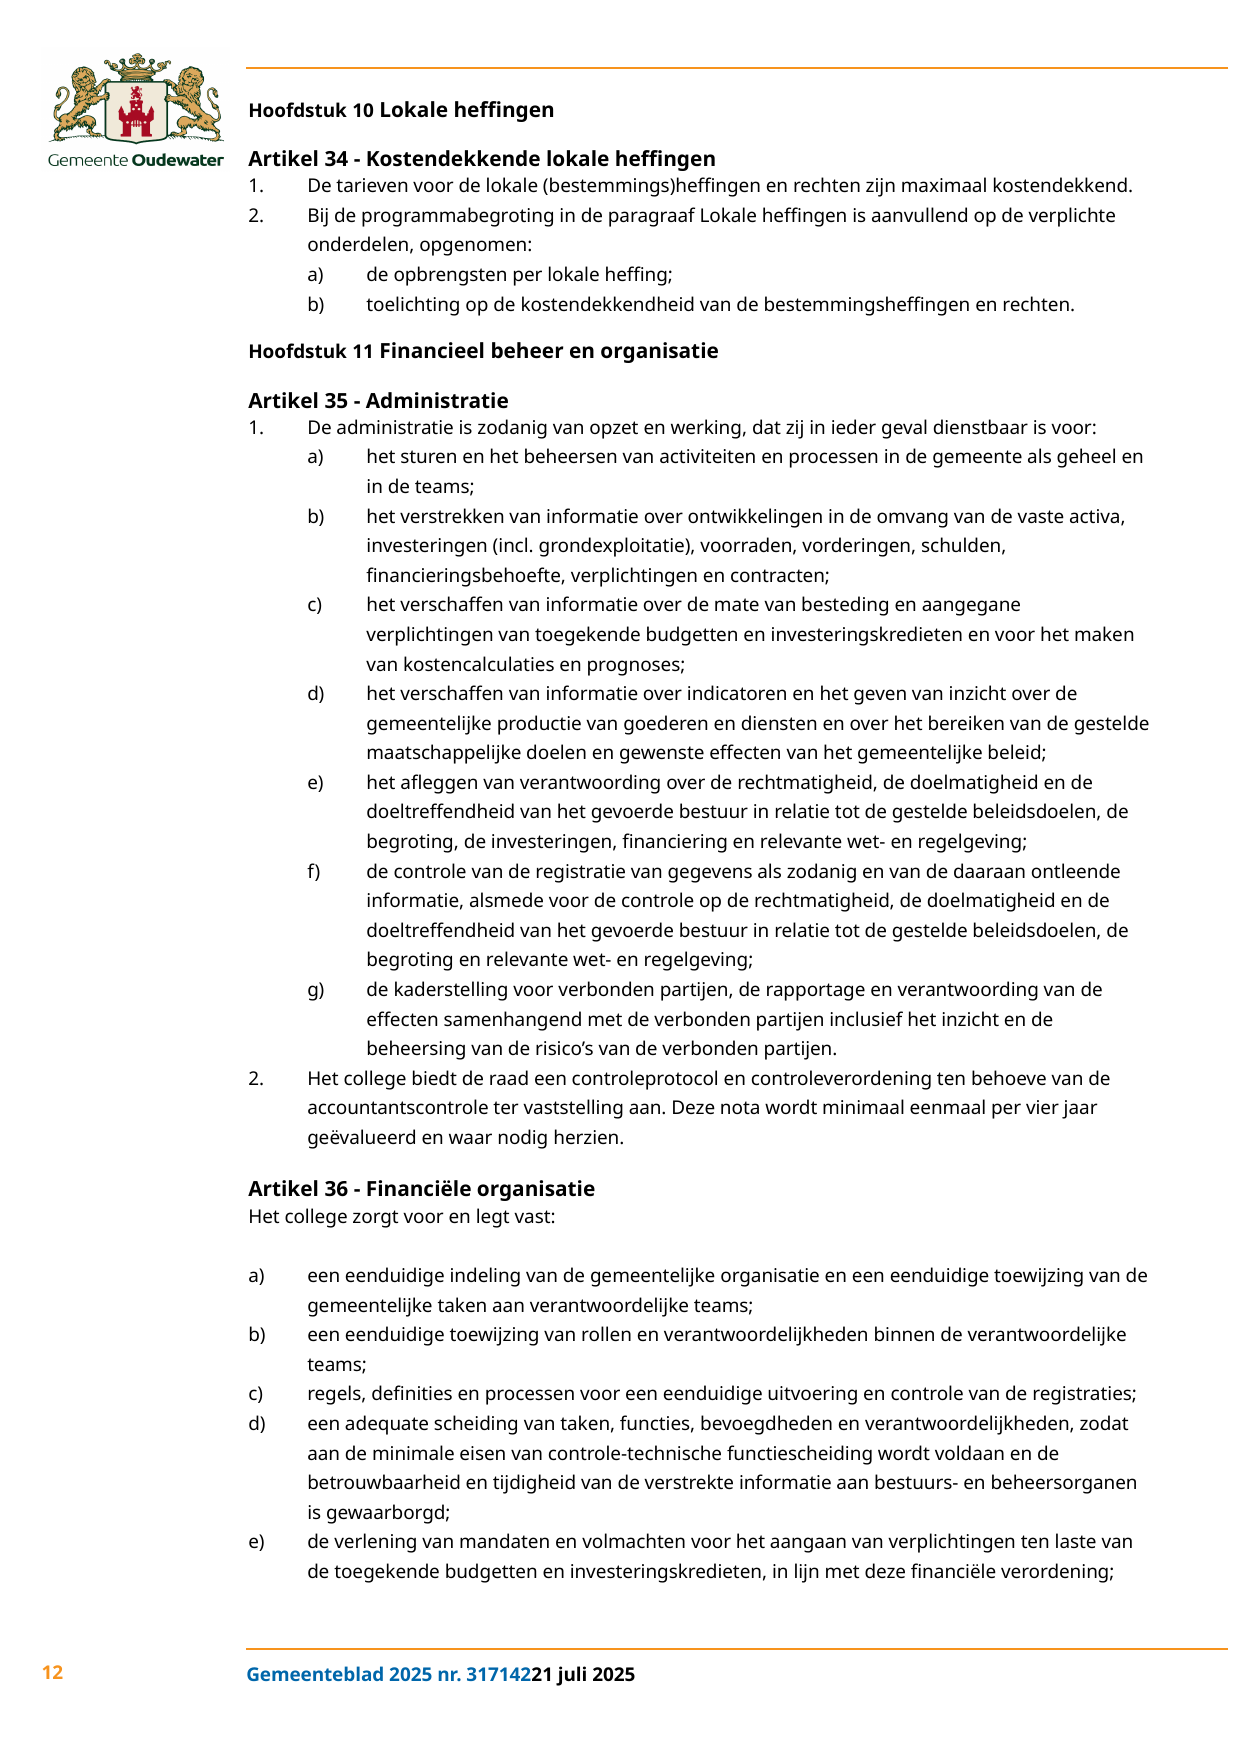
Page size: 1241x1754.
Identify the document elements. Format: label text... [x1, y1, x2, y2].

list regels, definities en processen voor een eenduidige uitvoering en controle van de registraties; [248, 1381, 1152, 1406]
list het sturen en het beheersen van activiteiten en processen in de gemeente als geheel en in de teams; [307, 444, 1152, 499]
list Bij de programmabegroting in de paragraaf Lokale heffingen is aanvullend op de verplichte onderdelen, opgenomen: [248, 202, 1152, 257]
list de controle van de registratie van gegevens als zodanig en van de daaraan ontleende informatie, alsmede voor de controle op de rechtmatigheid, de doelmatigheid en de doeltreffendheid van het gevoerde bestuur in relatie tot de gestelde beleidsdoelen, de begroting en relevante wet- en regelgeving; [307, 858, 1152, 972]
list het afleggen van verantwoording over de rechtmatigheid, de doelmatigheid en de doeltreffendheid van het gevoerde bestuur in relatie tot de gestelde beleidsdoelen, de begroting, de investeringen, financiering en relevante wet- en regelgeving; [307, 769, 1152, 854]
list toelichting op de kostendekkendheid van de bestemmingsheffingen en rechten. [307, 291, 1152, 317]
list de opbrengsten per lokale heffing; [307, 261, 1152, 287]
list een eenduidige toewijzing van rollen en verantwoordelijkheden binnen de verantwoordelijke teams; [248, 1321, 1152, 1377]
text Het college zorgt voor en legt vast: [248, 1203, 1152, 1229]
list De administratie is zodanig van opzet en werking, dat zij in ieder geval dienstbaar is voor: [248, 414, 1152, 440]
list een eenduidige indeling van de gemeentelijke organisatie en een eenduidige toewijzing van de gemeentelijke taken aan verantwoordelijke teams; [248, 1262, 1152, 1317]
list een adequate scheiding van taken, functies, bevoegdheden en verantwoordelijkheden, zodat aan de minimale eisen van controle-technische functiescheiding wordt voldaan en de betrouwbaarheid en tijdigheid van de verstrekte informatie aan bestuurs- en beheersorganen is gewaarborgd; [248, 1410, 1152, 1524]
list Het college biedt de raad een controleprotocol en controleverordening ten behoeve van de accountantscontrole ter vaststelling aan. Deze nota wordt minimaal eenmaal per vier jaar geëvalueerd en waar nodig herzien. [248, 1065, 1152, 1150]
text Artikel 34 - Kostendekkende lokale heffingen [248, 144, 1152, 172]
list de verlening van mandaten en volmachten voor het aangaan van verplichtingen ten laste van de toegekende budgetten en investeringskredieten, in lijn met deze financiële verordening; [248, 1528, 1152, 1584]
picture [41, 47, 231, 172]
list De tarieven voor de lokale (bestemmings)heffingen en rechten zijn maximaal kostendekkend. [248, 172, 1152, 198]
list de kaderstelling voor verbonden partijen, de rapportage en verantwoording van de effecten samenhangend met de verbonden partijen inclusief het inzicht en de beheersing van de risico’s van de verbonden partijen. [307, 976, 1152, 1061]
text Artikel 36 - Financiële organisatie [248, 1174, 1152, 1203]
list het verstrekken van informatie over ontwikkelingen in de omvang van de vaste activa, investeringen (incl. grondexploitatie), voorraden, vorderingen, schulden, financieringsbehoefte, verplichtingen en contracten; [307, 503, 1152, 588]
text Hoofdstuk 10 Lokale heffingen [248, 95, 1152, 123]
list het verschaffen van informatie over indicatoren en het geven van inzicht over de gemeentelijke productie van goederen en diensten en over het bereiken van de gestelde maatschappelijke doelen en gewenste effecten van het gemeentelijke beleid; [307, 680, 1152, 765]
text Artikel 35 - Administratie [248, 386, 1152, 414]
list het verschaffen van informatie over de mate van besteding en aangegane verplichtingen van toegekende budgetten en investeringskredieten en voor het maken van kostencalculaties en prognoses; [307, 592, 1152, 677]
text Hoofdstuk 11 Financieel beheer en organisatie [248, 336, 1152, 365]
